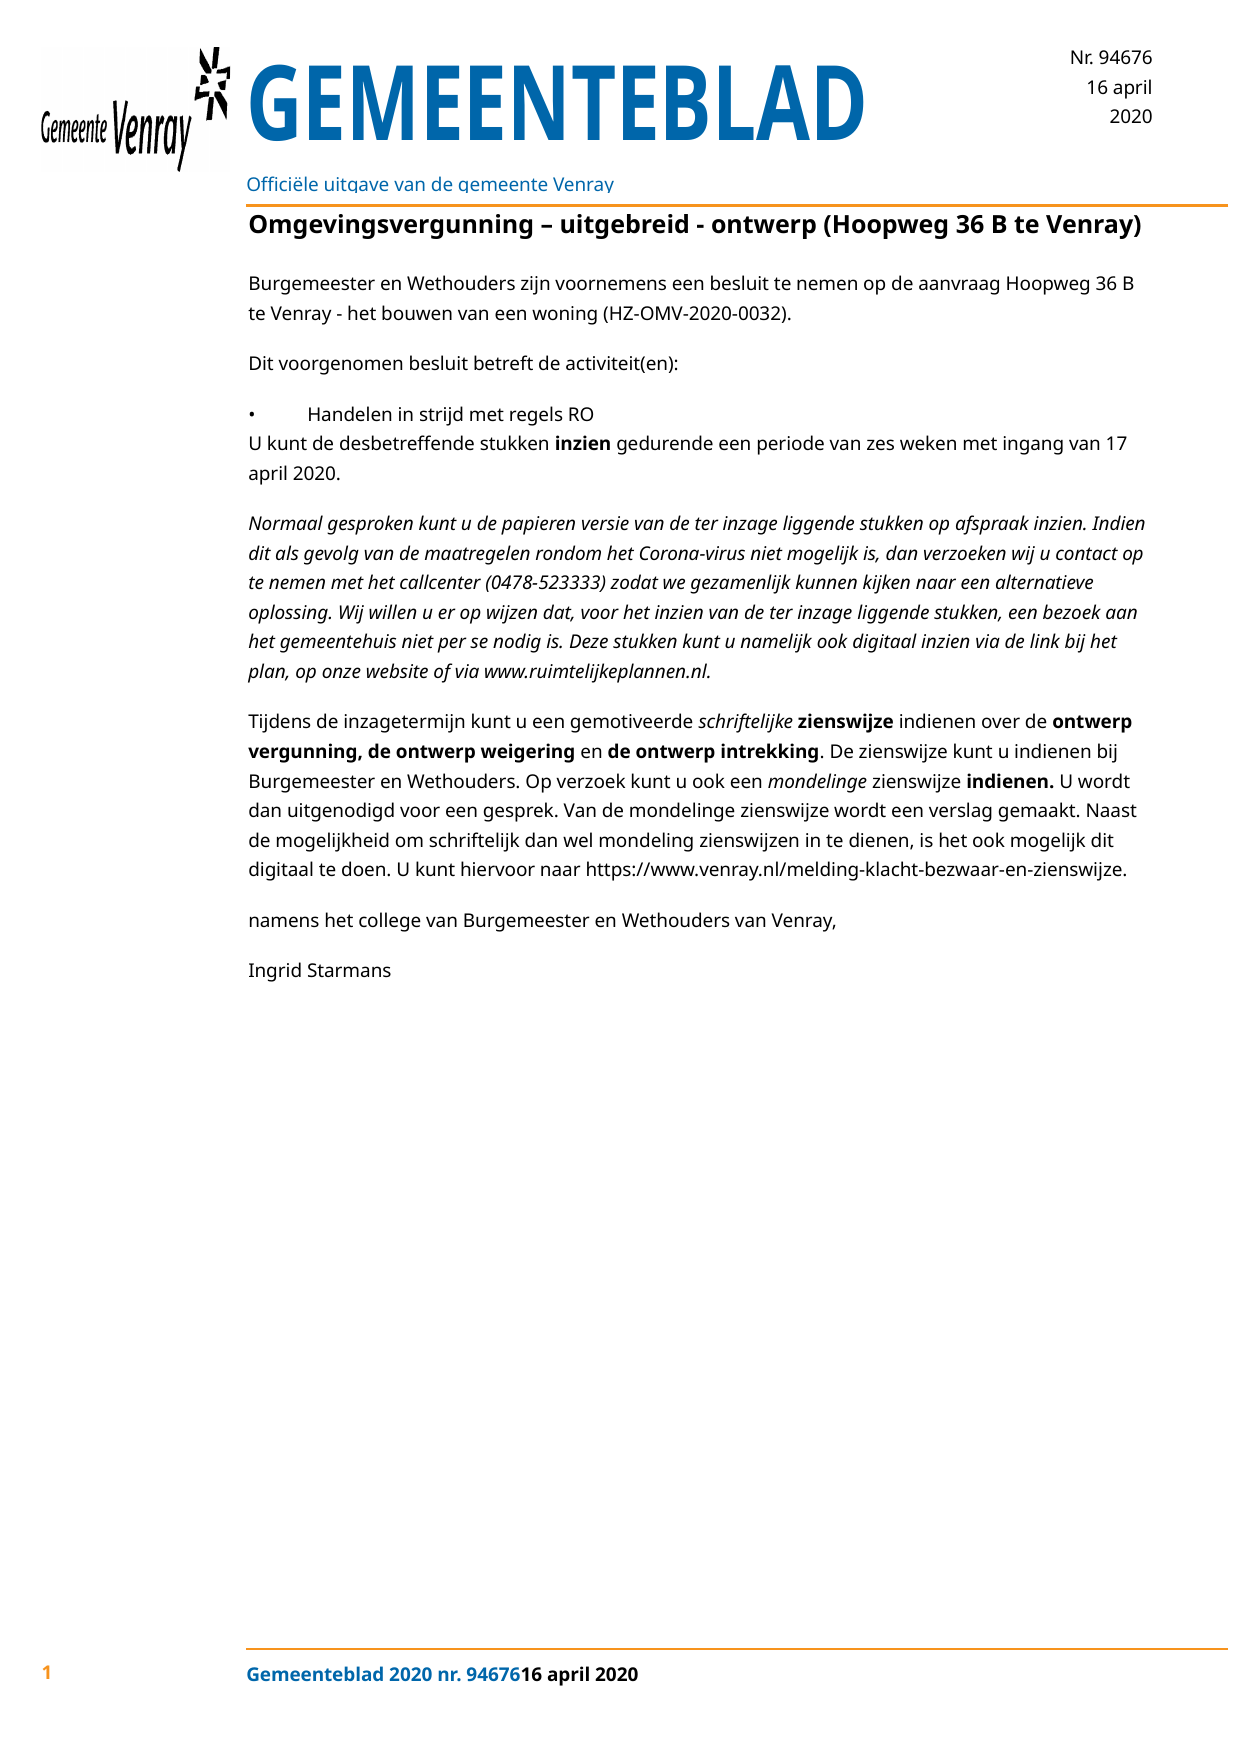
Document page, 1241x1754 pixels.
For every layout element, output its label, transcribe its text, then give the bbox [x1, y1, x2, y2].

text Tijdens de inzagetermijn kunt u een gemotiveerde schriftelijke zienswijze indienen over de ontwerp vergunning, de ontwerp weigering en de ontwerp intrekking. De zienswijze kunt u indienen bij Burgemeester en Wethouders. Op verzoek kunt u ook een mondelinge zienswijze indienen. U wordt dan uitgenodigd voor een gesprek. Van de mondelinge zienswijze wordt een verslag gemaakt. Naast de mogelijkheid om schriftelijk dan wel mondeling zienswijzen in te dienen, is het ook mogelijk dit digitaal te doen. U kunt hiervoor naar https://www.venray.nl/melding-klacht-bezwaar-en-zienswijze. [248, 709, 1152, 882]
picture [41, 47, 231, 172]
text Normaal gesproken kunt u de papieren versie van de ter inzage liggende stukken op afspraak inzien. Indien dit als gevolg van de maatregelen rondom het Corona-virus niet mogelijk is, dan verzoeken wij u contact op te nemen met het callcenter (0478-523333) zodat we gezamenlijk kunnen kijken naar een alternatieve oplossing. Wij willen u er op wijzen dat, voor het inzien van de ter inzage liggende stukken, een bezoek aan het gemeentehuis niet per se nodig is. Deze stukken kunt u namelijk ook digitaal inzien via de link bij het plan, op onze website of via www.ruimtelijkeplannen.nl. [248, 510, 1152, 684]
list Handelen in strijd met regels RO [248, 401, 1152, 426]
text Ingrid Starmans [248, 957, 1152, 983]
text U kunt de desbetreffende stukken inzien gedurende een periode van zes weken met ingang van 17 april 2020. [248, 430, 1152, 486]
text Dit voorgenomen besluit betreft de activiteit(en): [248, 350, 1152, 376]
text namens het college van Burgemeester en Wethouders van Venray, [248, 907, 1152, 933]
text Omgevingsvergunning – uitgebreid - ontwerp (Hoopweg 36 B te Venray) [248, 207, 1152, 241]
text Burgemeester en Wethouders zijn voornemens een besluit te nemen op de aanvraag Hoopweg 36 B te Venray - het bouwen van een woning (HZ-OMV-2020-0032). [248, 270, 1152, 326]
